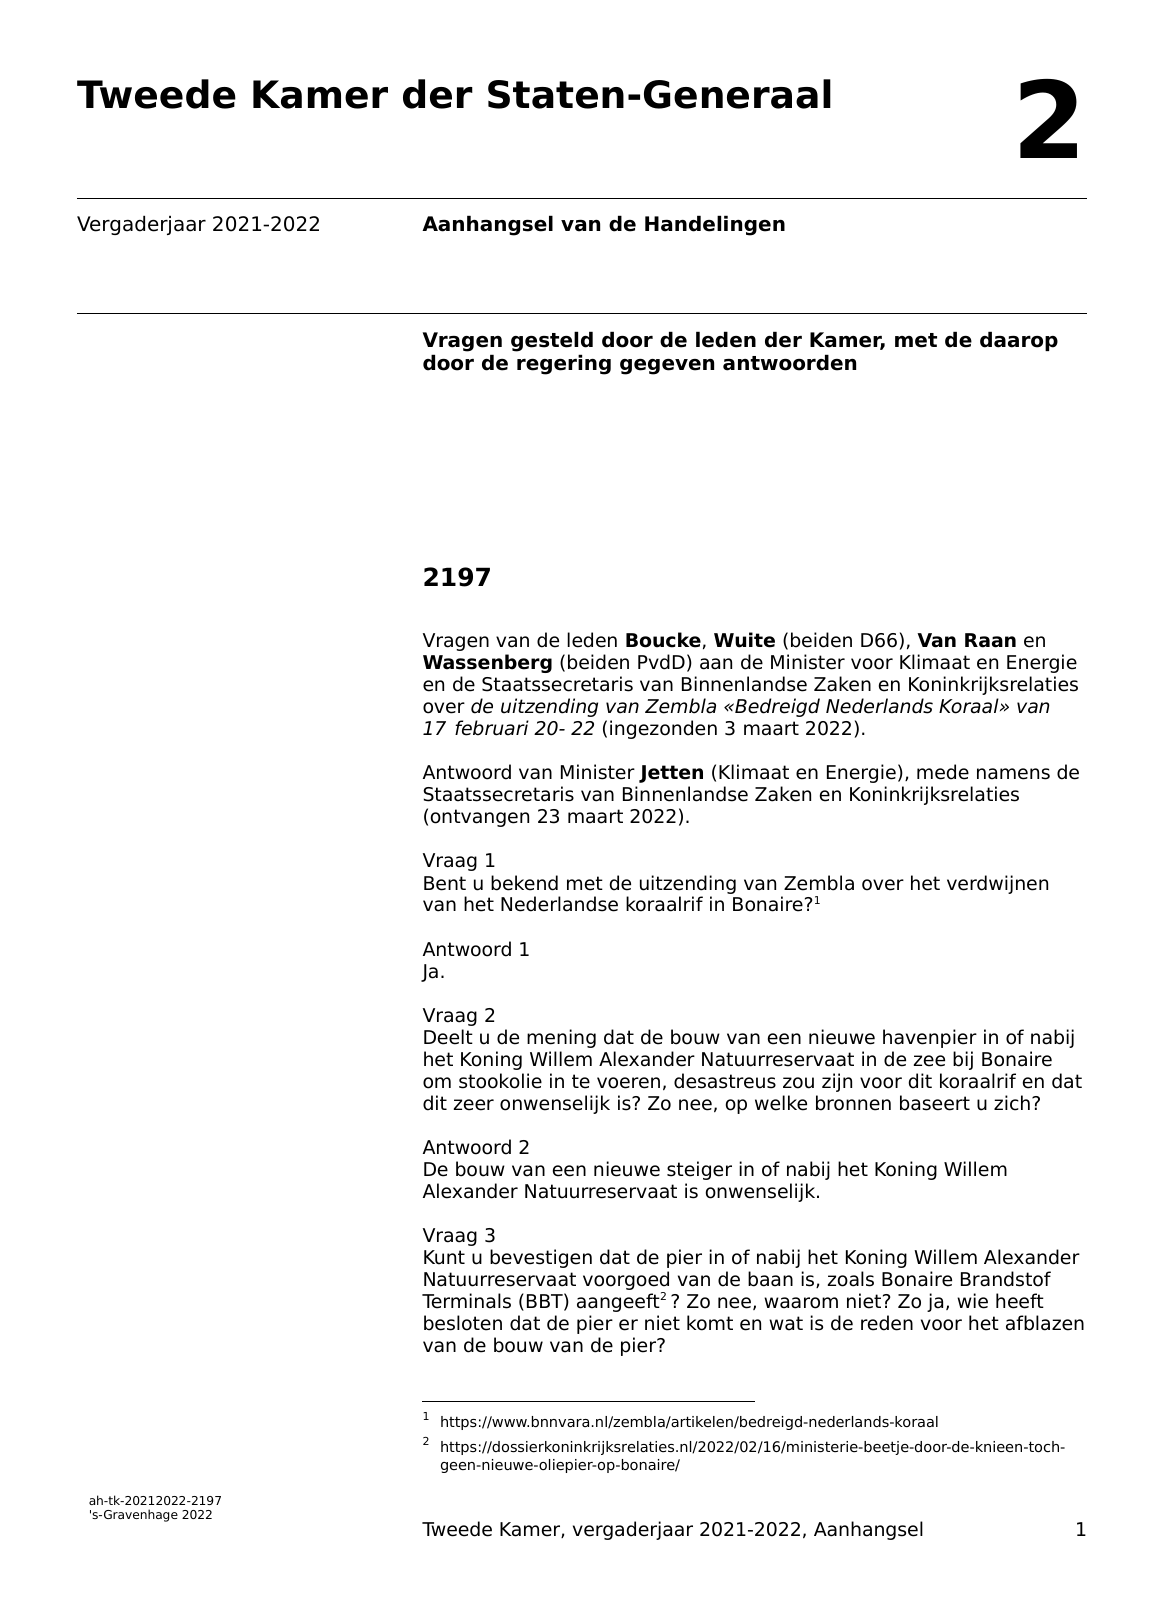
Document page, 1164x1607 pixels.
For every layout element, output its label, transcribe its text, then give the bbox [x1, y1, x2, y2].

text Kunt u bevestigen dat de pier in of nabij het Koning Willem Alexander Natuurreservaat voorgoed van de baan is, zoals Bonaire Brandstof Terminals (BBT) aangeeft? Zo nee, waarom niet? Zo ja, wie heeft besloten dat de pier er niet komt en wat is de reden voor het afblazen van de bouw van de pier? [422, 1247, 1087, 1357]
text Vraag 3 [422, 1225, 1087, 1247]
text De bouw van een nieuwe steiger in of nabij het Koning Willem Alexander Natuurreservaat is onwenselijk. [422, 1159, 1087, 1203]
text 2197 [422, 563, 1087, 592]
table_header 2 [886, 59, 1087, 198]
text Vraag 2 [422, 1005, 1087, 1027]
text Vragen van de leden Boucke, Wuite (beiden D66), Van Raan en Wassenberg (beiden PvdD) aan de Minister voor Klimaat en Energie en de Staatssecretaris van Binnenlandse Zaken en Koninkrijksrelaties over de uitzending van Zembla «Bedreigd Nederlands Koraal» van 17 februari 20- 22 (ingezonden 3 maart 2022). [422, 630, 1087, 740]
text Deelt u de mening dat de bouw van een nieuwe havenpier in of nabij het Koning Willem Alexander Natuurreservaat in de zee bij Bonaire om stookolie in te voeren, desastreus zou zijn voor dit koraalrif en dat dit zeer onwenselijk is? Zo nee, op welke bronnen baseert u zich? [422, 1027, 1087, 1114]
table_cell Aanhangsel van de Handelingen [422, 199, 1087, 313]
text ah-tk-20212022-2197 [88, 1494, 323, 1508]
table_cell Vragen gesteld door de leden der Kamer, met de daarop door de regering gegeven antwoorden [422, 314, 1087, 375]
text https://www.bnnvara.nl/zembla/artikelen/bedreigd-nederlands-koraal [422, 1410, 1087, 1432]
table_cell Vergaderjaar 2021-2022 [77, 199, 422, 313]
text Antwoord 2 [422, 1137, 1087, 1159]
text https://dossierkoninkrijksrelaties.nl/2022/02/16/ministerie-beetje-door-de-knieen-toch-geen-nieuwe-oliepier-op-bonaire/ [422, 1435, 1087, 1474]
text Ja. [422, 961, 1087, 982]
table_cell [77, 314, 422, 375]
text Antwoord 1 [422, 938, 1087, 961]
text Vraag 1 [422, 850, 1087, 872]
text 's-Gravenhage 2022 [88, 1508, 323, 1522]
text Antwoord van Minister Jetten (Klimaat en Energie), mede namens de Staatssecretaris van Binnenlandse Zaken en Koninkrijksrelaties (ontvangen 23 maart 2022). [422, 762, 1087, 828]
text Bent u bekend met de uitzending van Zembla over het verdwijnen van het Nederlandse koraalrif in Bonaire? [422, 872, 1087, 916]
table_header Tweede Kamer der Staten-Generaal [77, 59, 886, 198]
